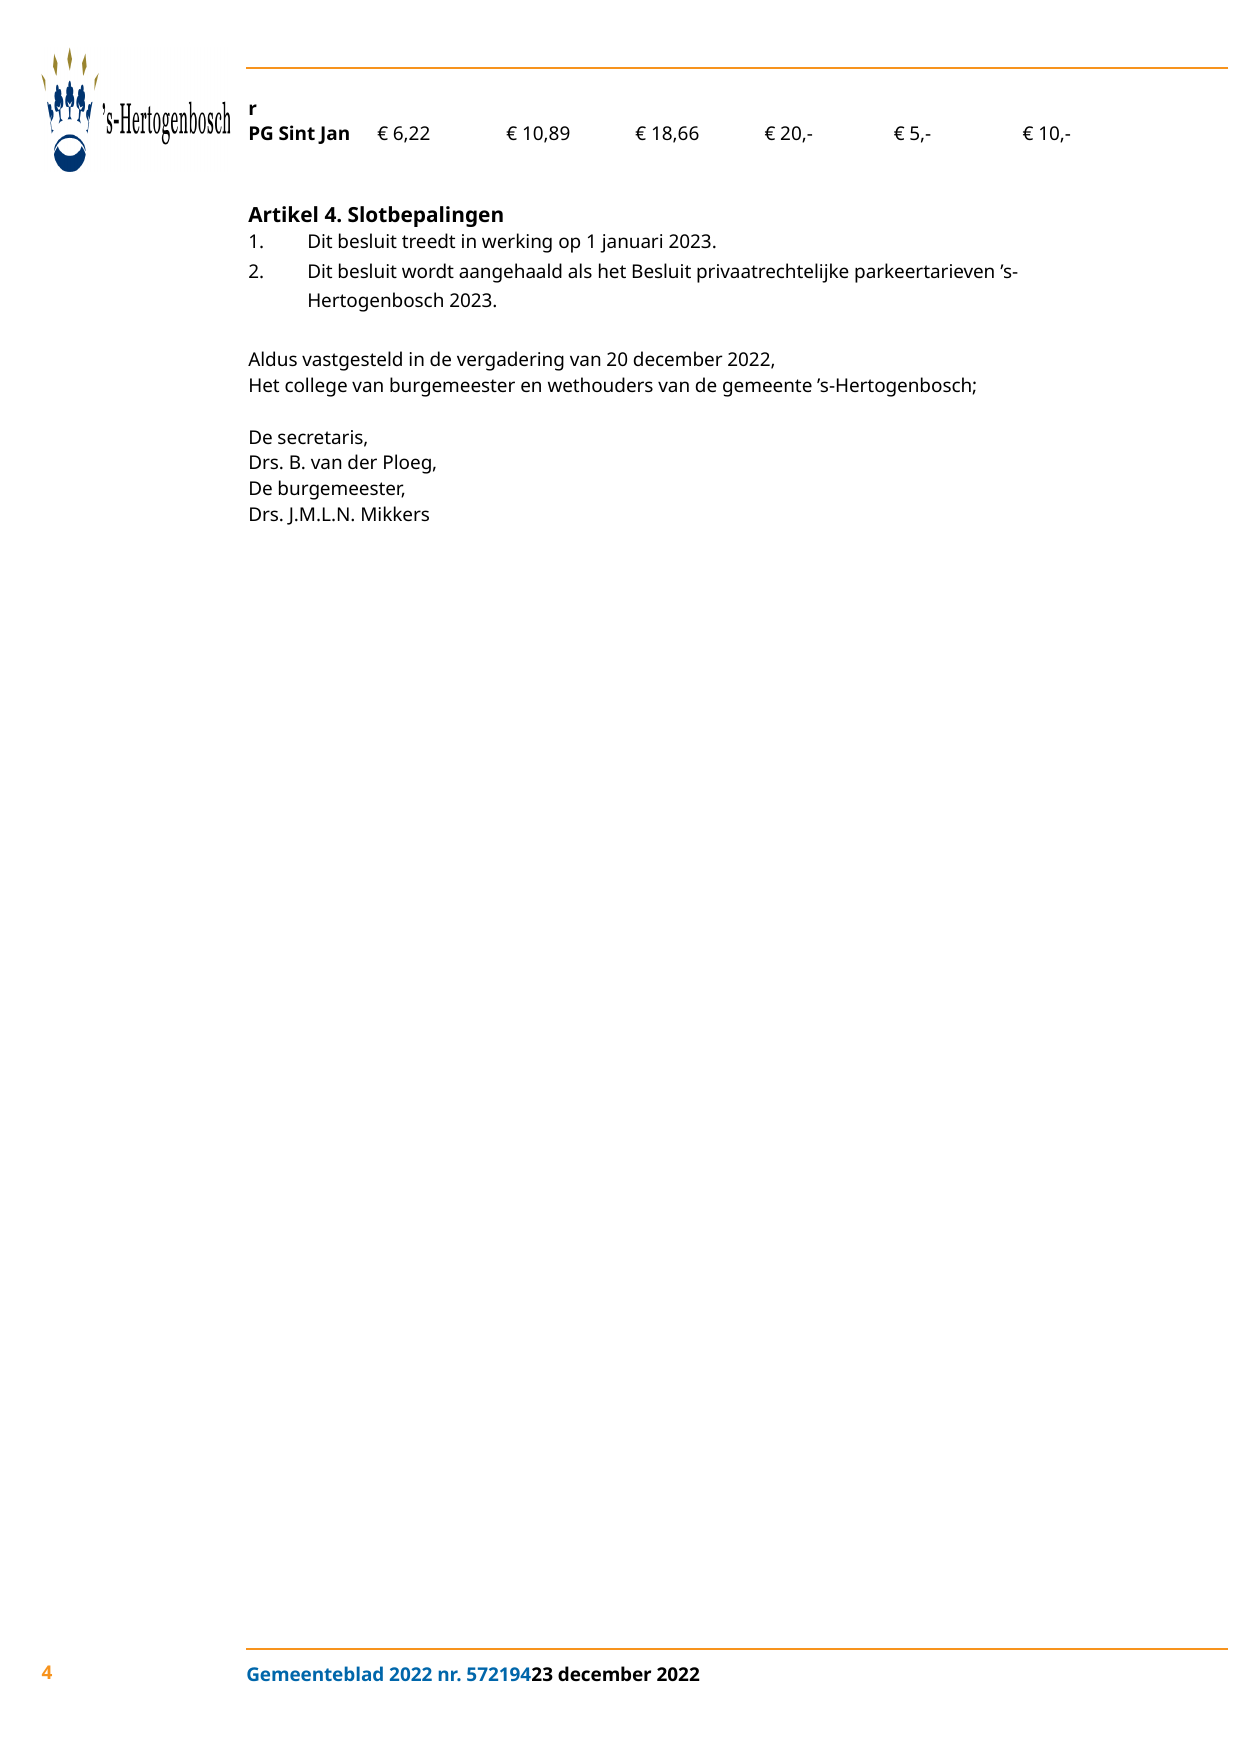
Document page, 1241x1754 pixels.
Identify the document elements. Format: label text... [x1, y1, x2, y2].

picture [41, 47, 231, 172]
text De secretaris, [248, 424, 1152, 449]
list Dit besluit wordt aangehaald als het Besluit privaatrechtelijke parkeertarieven ’s-Hertogenbosch 2023. [248, 258, 1152, 313]
text De burgemeester, [248, 475, 1152, 501]
table_cell € 5,- [894, 121, 1022, 146]
table_cell PG Sint Jan [248, 121, 377, 146]
table_cell € 20,- [764, 121, 893, 146]
text Aldus vastgesteld in de vergadering van 20 december 2022, [248, 347, 1152, 372]
table_cell € 18,66 [635, 121, 764, 146]
table_cell [506, 95, 635, 121]
table_cell r [248, 95, 377, 121]
table_cell [1023, 95, 1152, 121]
text Drs. J.M.L.N. Mikkers [248, 501, 1152, 527]
table_cell [377, 95, 506, 121]
table_cell € 10,89 [506, 121, 635, 146]
table_cell € 10,- [1023, 121, 1152, 146]
text Het college van burgemeester en wethouders van de gemeente ’s-Hertogenbosch; [248, 372, 1152, 398]
list Dit besluit treedt in werking op 1 januari 2023. [248, 228, 1152, 254]
text Drs. B. van der Ploeg, [248, 449, 1152, 475]
table_cell [635, 95, 764, 121]
table_cell [894, 95, 1022, 121]
table_cell [764, 95, 893, 121]
table_cell € 6,22 [377, 121, 506, 146]
text Artikel 4. Slotbepalingen [248, 200, 1152, 228]
